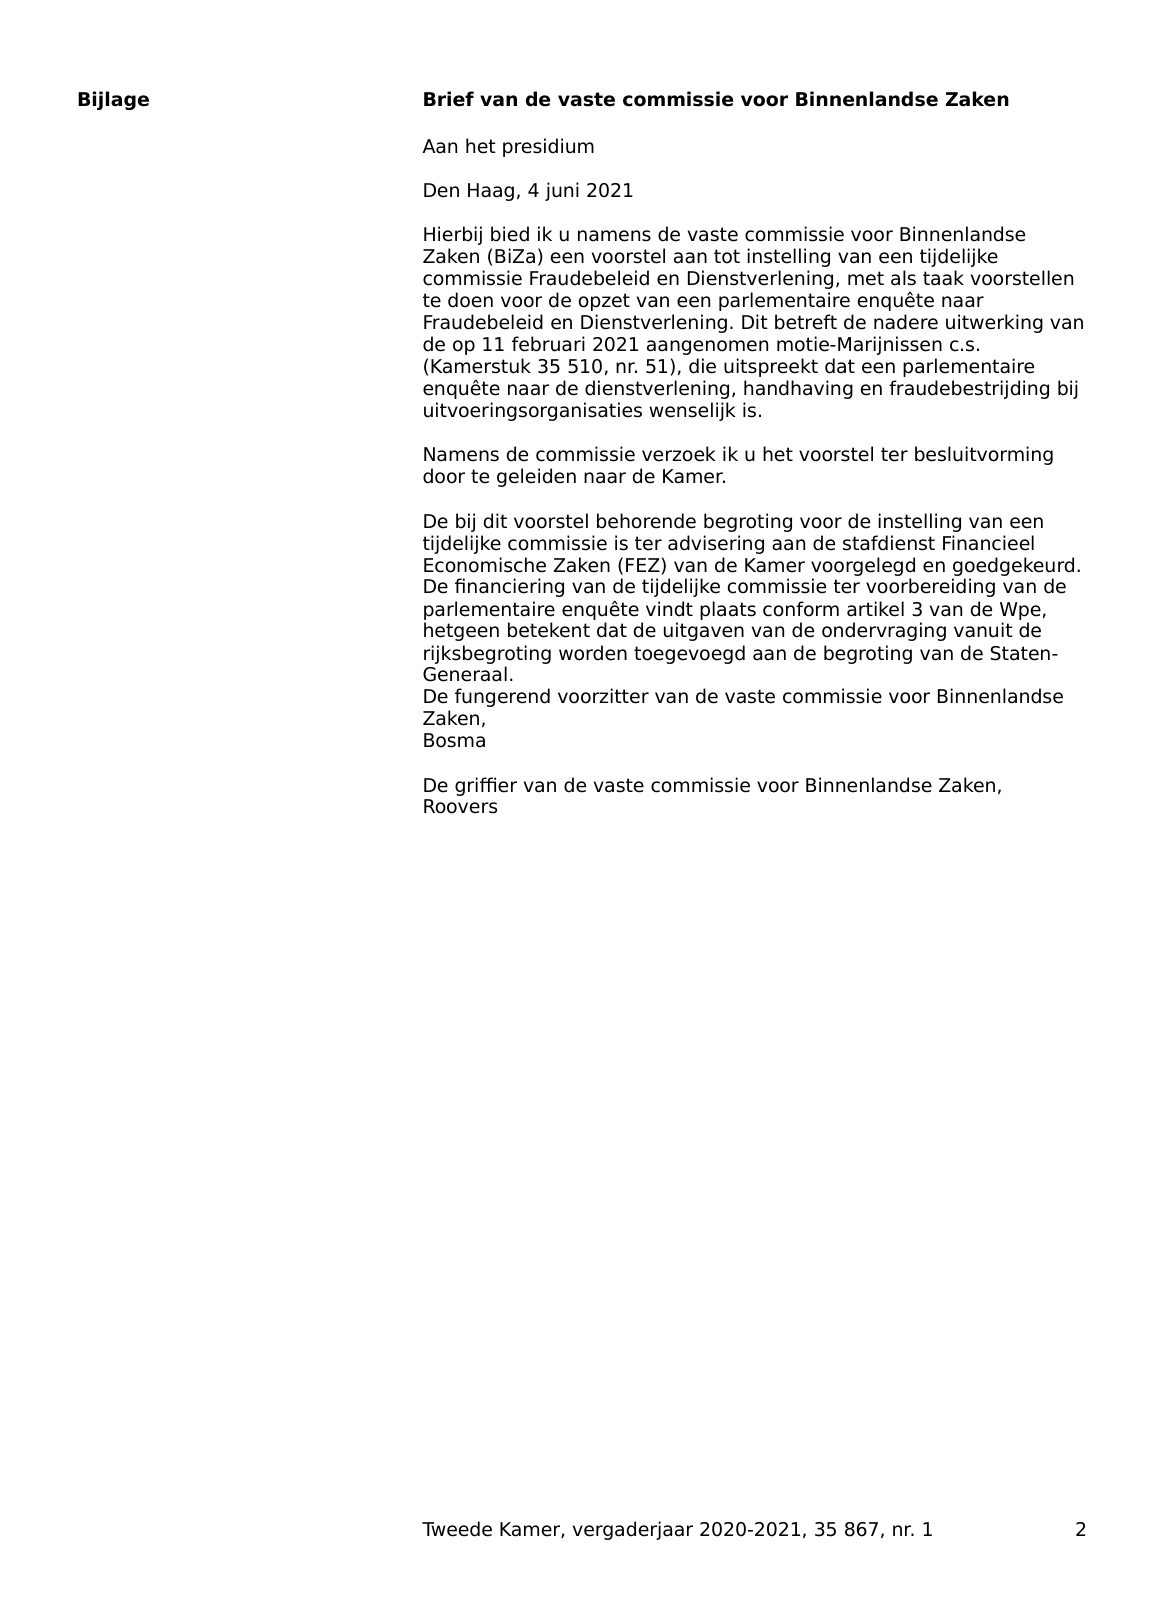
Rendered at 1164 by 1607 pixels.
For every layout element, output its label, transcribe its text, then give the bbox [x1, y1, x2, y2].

text De fungerend voorzitter van de vaste commissie voor Binnenlandse Zaken, Bosma [422, 686, 1087, 752]
text Aan het presidium [422, 136, 1087, 158]
text Hierbij bied ik u namens de vaste commissie voor Binnenlandse Zaken (BiZa) een voorstel aan tot instelling van een tijdelijke commissie Fraudebeleid en Dienstverlening, met als taak voorstellen te doen voor de opzet van een parlementaire enquête naar Fraudebeleid en Dienstverlening. Dit betreft de nadere uitwerking van de op 11 februari 2021 aangenomen motie-Marijnissen c.s. (Kamerstuk 35 510, nr. 51), die uitspreekt dat een parlementaire enquête naar de dienstverlening, handhaving en fraudebestrijding bij uitvoeringsorganisaties wenselijk is. [422, 224, 1087, 422]
text De griffier van de vaste commissie voor Binnenlandse Zaken, Roovers [422, 774, 1087, 818]
text Den Haag, 4 juni 2021 [422, 180, 1087, 202]
text Namens de commissie verzoek ik u het voorstel ter besluitvorming door te geleiden naar de Kamer. [422, 444, 1087, 488]
subtitle Bijlage Brief van de vaste commissie voor Binnenlandse Zaken [77, 89, 1087, 111]
text De bij dit voorstel behorende begroting voor de instelling van een tijdelijke commissie is ter advisering aan de stafdienst Financieel Economische Zaken (FEZ) van de Kamer voorgelegd en goedgekeurd. De financiering van de tijdelijke commissie ter voorbereiding van de parlementaire enquête vindt plaats conform artikel 3 van de Wpe, hetgeen betekent dat de uitgaven van de ondervraging vanuit de rijksbegroting worden toegevoegd aan de begroting van de Staten-Generaal. [422, 511, 1087, 686]
